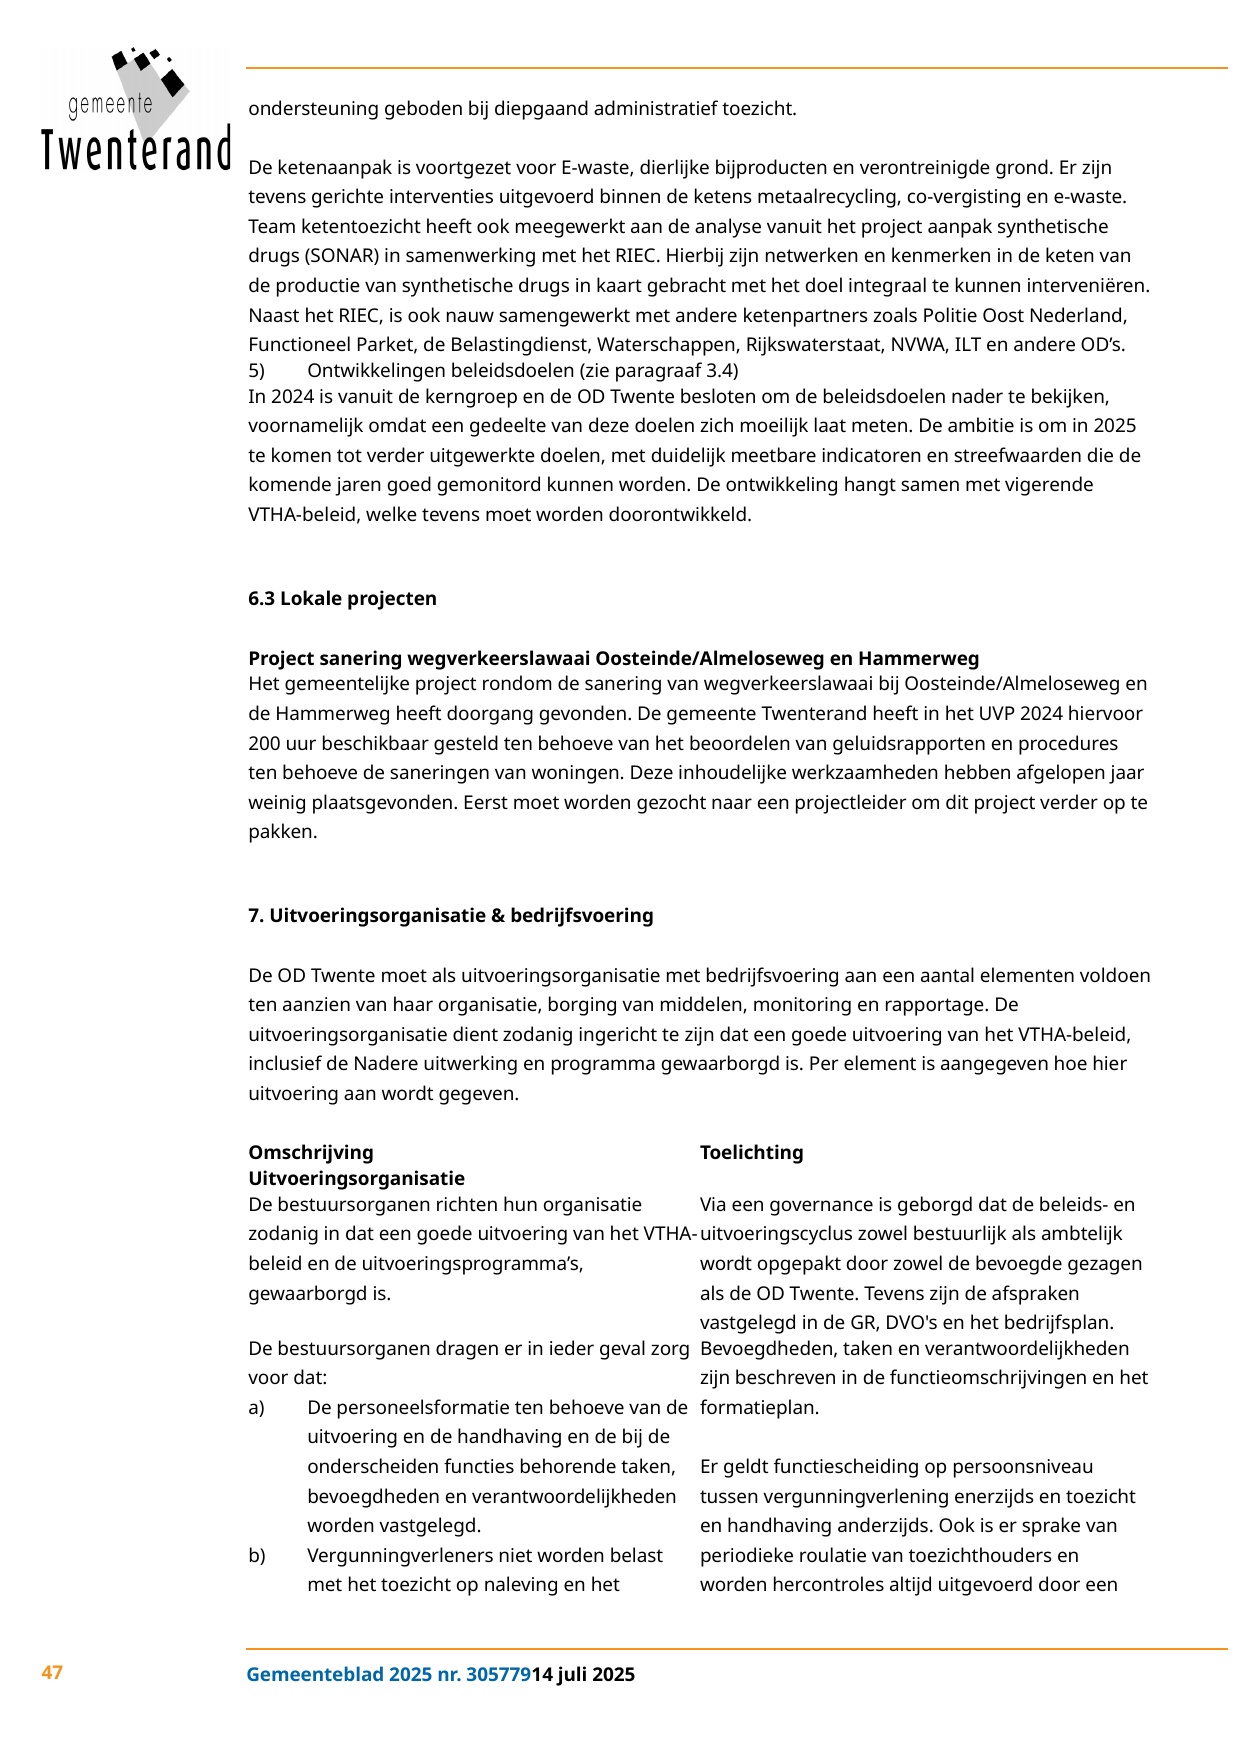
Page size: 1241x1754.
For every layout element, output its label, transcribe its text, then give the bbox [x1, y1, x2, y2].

table_cell Via een governance is geborgd dat de beleids- en uitvoeringscyclus zowel bestuurlijk als ambtelijk wordt opgepakt door zowel de bevoegde gezagen als de OD Twente. Tevens zijn de afspraken vastgelegd in de GR, DVO's en het bedrijfsplan. [700, 1191, 1152, 1335]
table_cell Ontwikkelingen beleidsdoelen (zie paragraaf 3.4) [248, 357, 1152, 383]
table_cell Het gemeentelijke project rondom de sanering van wegverkeerslawaai bij Oosteinde/Almeloseweg en de Hammerweg heeft doorgang gevonden. De gemeente Twenterand heeft in het UVP 2024 hiervoor 200 uur beschikbaar gesteld ten behoeve van het beoordelen van geluidsrapporten en procedures ten behoeve de saneringen van woningen. Deze inhoudelijke werkzaamheden hebben afgelopen jaar weinig plaatsgevonden. Eerst moet worden gezocht naar een projectleider om dit project verder op te pakken. [248, 671, 1152, 844]
picture [41, 47, 231, 172]
table_cell Bevoegdheden, taken en verantwoordelijkheden zijn beschreven in de functieomschrijvingen en het formatieplan. Er geldt functiescheiding op persoonsniveau tussen vergunningverlening enerzijds en toezicht en handhaving anderzijds. Ook is er sprake van periodieke roulatie van toezichthouders en worden hercontroles altijd uitgevoerd door een [700, 1335, 1152, 1597]
table_header Project sanering wegverkeerslawaai Oosteinde/Almeloseweg en Hammerweg [248, 645, 1152, 671]
table_header Toelichting [700, 1140, 1152, 1165]
table_cell ondersteuning geboden bij diepgaand administratief toezicht. De ketenaanpak is voortgezet voor E-waste, dierlijke bijproducten en verontreinigde grond. Er zijn tevens gerichte interventies uitgevoerd binnen de ketens metaalrecycling, co-vergisting en e-waste. Team ketentoezicht heeft ook meegewerkt aan de analyse vanuit het project aanpak synthetische drugs (SONAR) in samenwerking met het RIEC. Hierbij zijn netwerken en kenmerken in de keten van de productie van synthetische drugs in kaart gebracht met het doel integraal te kunnen interveniëren. Naast het RIEC, is ook nauw samengewerkt met andere ketenpartners zoals Politie Oost Nederland, Functioneel Parket, de Belastingdienst, Waterschappen, Rijkswaterstaat, NVWA, ILT en andere OD’s. [248, 95, 1152, 357]
table_cell [248, 527, 1152, 553]
table_cell In 2024 is vanuit de kerngroep en de OD Twente besloten om de beleidsdoelen nader te bekijken, voornamelijk omdat een gedeelte van deze doelen zich moeilijk laat meten. De ambitie is om in 2025 te komen tot verder uitgewerkte doelen, met duidelijk meetbare indicatoren en streefwaarden die de komende jaren goed gemonitord kunnen worden. De ontwikkeling hangt samen met vigerende VTHA-beleid, welke tevens moet worden doorontwikkeld. [248, 383, 1152, 527]
table_cell De bestuursorganen richten hun organisatie zodanig in dat een goede uitvoering van het VTHA-beleid en de uitvoeringsprogramma’s, gewaarborgd is. [248, 1191, 700, 1335]
table_cell De bestuursorganen dragen er in ieder geval zorg voor dat: De personeelsformatie ten behoeve van de uitvoering en de handhaving en de bij de onderscheiden functies behorende taken, bevoegdheden en verantwoordelijkheden worden vastgelegd. Vergunningverleners niet worden belast met het toezicht op naleving en het [248, 1335, 700, 1597]
table_cell [248, 844, 1152, 870]
table_cell Uitvoeringsorganisatie [248, 1165, 1152, 1191]
text 6.3 Lokale projecten [248, 586, 1152, 611]
text 7. Uitvoeringsorganisatie & bedrijfsvoering [248, 903, 1152, 928]
table_header Omschrijving [248, 1140, 700, 1165]
text De OD Twente moet als uitvoeringsorganisatie met bedrijfsvoering aan een aantal elementen voldoen ten aanzien van haar organisatie, borging van middelen, monitoring en rapportage. De uitvoeringsorganisatie dient zodanig ingericht te zijn dat een goede uitvoering van het VTHA-beleid, inclusief de Nadere uitwerking en programma gewaarborgd is. Per element is aangegeven hoe hier uitvoering aan wordt gegeven. [248, 962, 1152, 1106]
